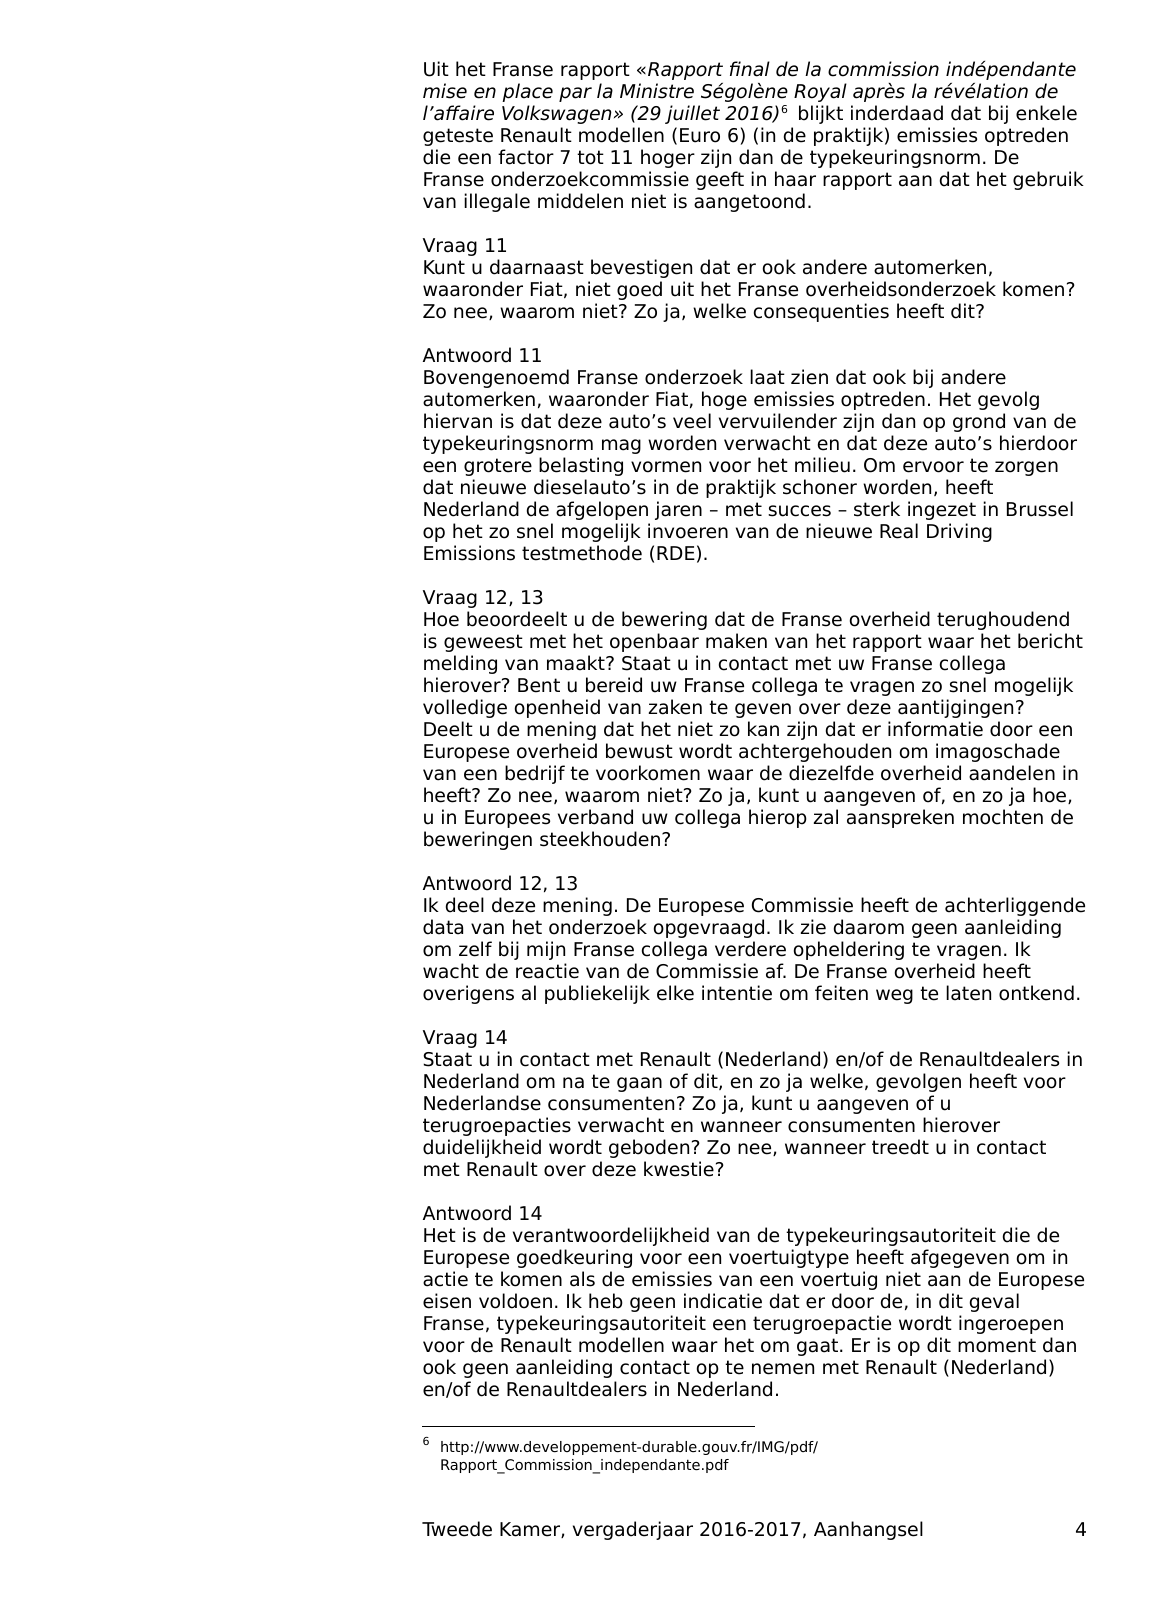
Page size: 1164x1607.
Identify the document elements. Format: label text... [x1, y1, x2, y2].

text Het is de verantwoordelijkheid van de typekeuringsautoriteit die de Europese goedkeuring voor een voertuigtype heeft afgegeven om in actie te komen als de emissies van een voertuig niet aan de Europese eisen voldoen. Ik heb geen indicatie dat er door de, in dit geval Franse, typekeuringsautoriteit een terugroepactie wordt ingeroepen voor de Renault modellen waar het om gaat. Er is op dit moment dan ook geen aanleiding contact op te nemen met Renault (Nederland) en/of de Renaultdealers in Nederland. [422, 1225, 1087, 1401]
text Bovengenoemd Franse onderzoek laat zien dat ook bij andere automerken, waaronder Fiat, hoge emissies optreden. Het gevolg hiervan is dat deze auto’s veel vervuilender zijn dan op grond van de typekeuringsnorm mag worden verwacht en dat deze auto’s hierdoor een grotere belasting vormen voor het milieu. Om ervoor te zorgen dat nieuwe dieselauto’s in de praktijk schoner worden, heeft Nederland de afgelopen jaren – met succes – sterk ingezet in Brussel op het zo snel mogelijk invoeren van de nieuwe Real Driving Emissions testmethode (RDE). [422, 367, 1087, 565]
text Antwoord 12, 13 [422, 873, 1087, 895]
text Deelt u de mening dat het niet zo kan zijn dat er informatie door een Europese overheid bewust wordt achtergehouden om imagoschade van een bedrijf te voorkomen waar de diezelfde overheid aandelen in heeft? Zo nee, waarom niet? Zo ja, kunt u aangeven of, en zo ja hoe, u in Europees verband uw collega hierop zal aanspreken mochten de beweringen steekhouden? [422, 719, 1087, 851]
text Vraag 14 [422, 1027, 1087, 1049]
text Vraag 11 [422, 235, 1087, 257]
text http://www.developpement-durable.gouv.fr/IMG/pdf/Rapport_Commission_independante.pdf [422, 1435, 1087, 1474]
text Kunt u daarnaast bevestigen dat er ook andere automerken, waaronder Fiat, niet goed uit het Franse overheidsonderzoek komen? Zo nee, waarom niet? Zo ja, welke consequenties heeft dit? [422, 257, 1087, 323]
text Vraag 12, 13 [422, 587, 1087, 609]
text Uit het Franse rapport «Rapport final de la commission indépendante mise en place par la Ministre Ségolène Royal après la révélation de l’affaire Volkswagen» (29 juillet 2016) blijkt inderdaad dat bij enkele geteste Renault modellen (Euro 6) (in de praktijk) emissies optreden die een factor 7 tot 11 hoger zijn dan de typekeuringsnorm. De Franse onderzoekcommissie geeft in haar rapport aan dat het gebruik van illegale middelen niet is aangetoond. [422, 59, 1087, 213]
text Hoe beoordeelt u de bewering dat de Franse overheid terughoudend is geweest met het openbaar maken van het rapport waar het bericht melding van maakt? Staat u in contact met uw Franse collega hierover? Bent u bereid uw Franse collega te vragen zo snel mogelijk volledige openheid van zaken te geven over deze aantijgingen? [422, 609, 1087, 719]
text Staat u in contact met Renault (Nederland) en/of de Renaultdealers in Nederland om na te gaan of dit, en zo ja welke, gevolgen heeft voor Nederlandse consumenten? Zo ja, kunt u aangeven of u terugroepacties verwacht en wanneer consumenten hierover duidelijkheid wordt geboden? Zo nee, wanneer treedt u in contact met Renault over deze kwestie? [422, 1049, 1087, 1181]
text Antwoord 11 [422, 345, 1087, 367]
text Ik deel deze mening. De Europese Commissie heeft de achterliggende data van het onderzoek opgevraagd. Ik zie daarom geen aanleiding om zelf bij mijn Franse collega verdere opheldering te vragen. Ik wacht de reactie van de Commissie af. De Franse overheid heeft overigens al publiekelijk elke intentie om feiten weg te laten ontkend. [422, 895, 1087, 1005]
text Antwoord 14 [422, 1203, 1087, 1225]
